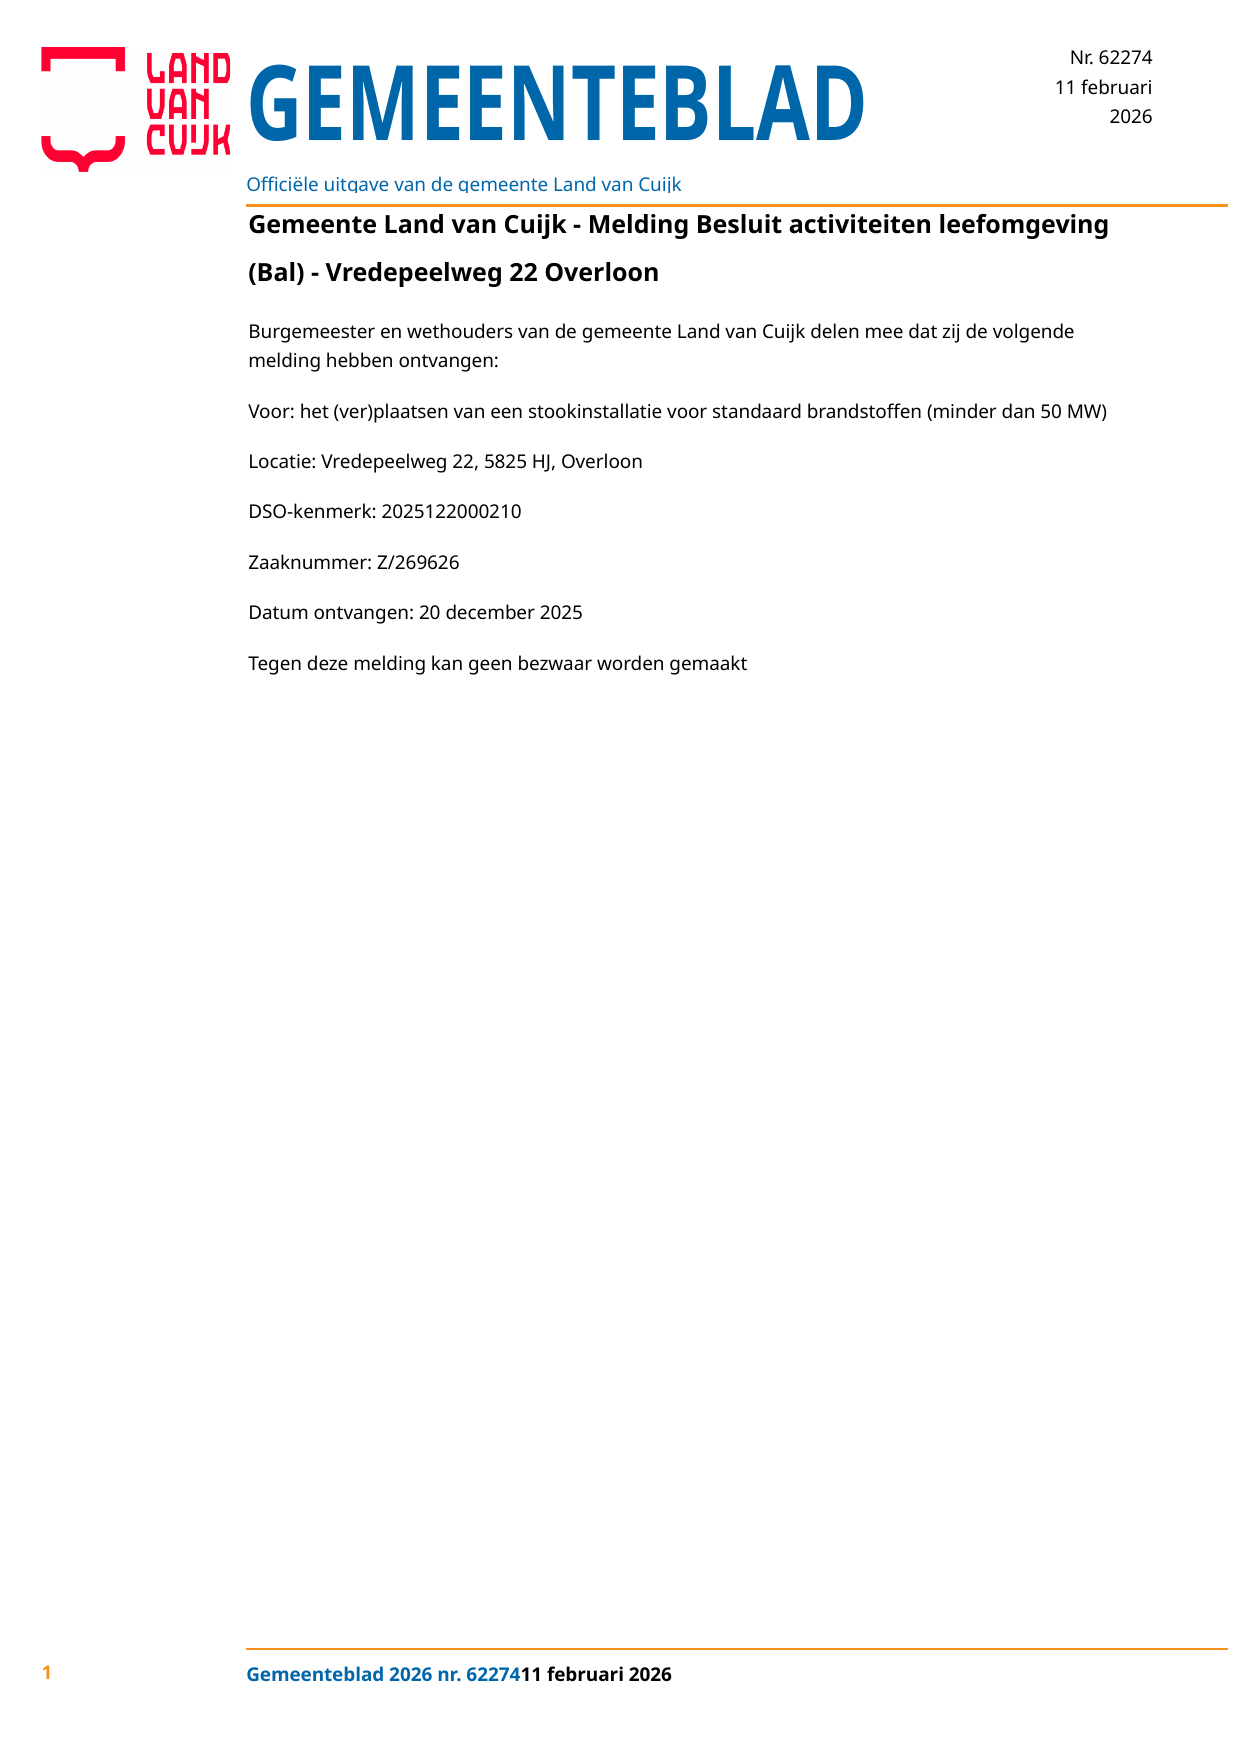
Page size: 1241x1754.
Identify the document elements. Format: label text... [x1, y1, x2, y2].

picture [41, 47, 231, 172]
text DSO-kenmerk: 2025122000210 [248, 499, 1152, 524]
text Burgemeester en wethouders van de gemeente Land van Cuijk delen mee dat zij de volgende melding hebben ontvangen: [248, 318, 1152, 373]
text Voor: het (ver)plaatsen van een stookinstallatie voor standaard brandstoffen (minder dan 50 MW) [248, 398, 1152, 424]
text Tegen deze melding kan geen bezwaar worden gemaakt [248, 650, 1152, 676]
text Zaaknummer: Z/269626 [248, 549, 1152, 575]
text Locatie: Vredepeelweg 22, 5825 HJ, Overloon [248, 448, 1152, 474]
text Datum ontvangen: 20 december 2025 [248, 599, 1152, 625]
text Gemeente Land van Cuijk - Melding Besluit activiteiten leefomgeving (Bal) - Vredepeelweg 22 Overloon [248, 207, 1152, 288]
